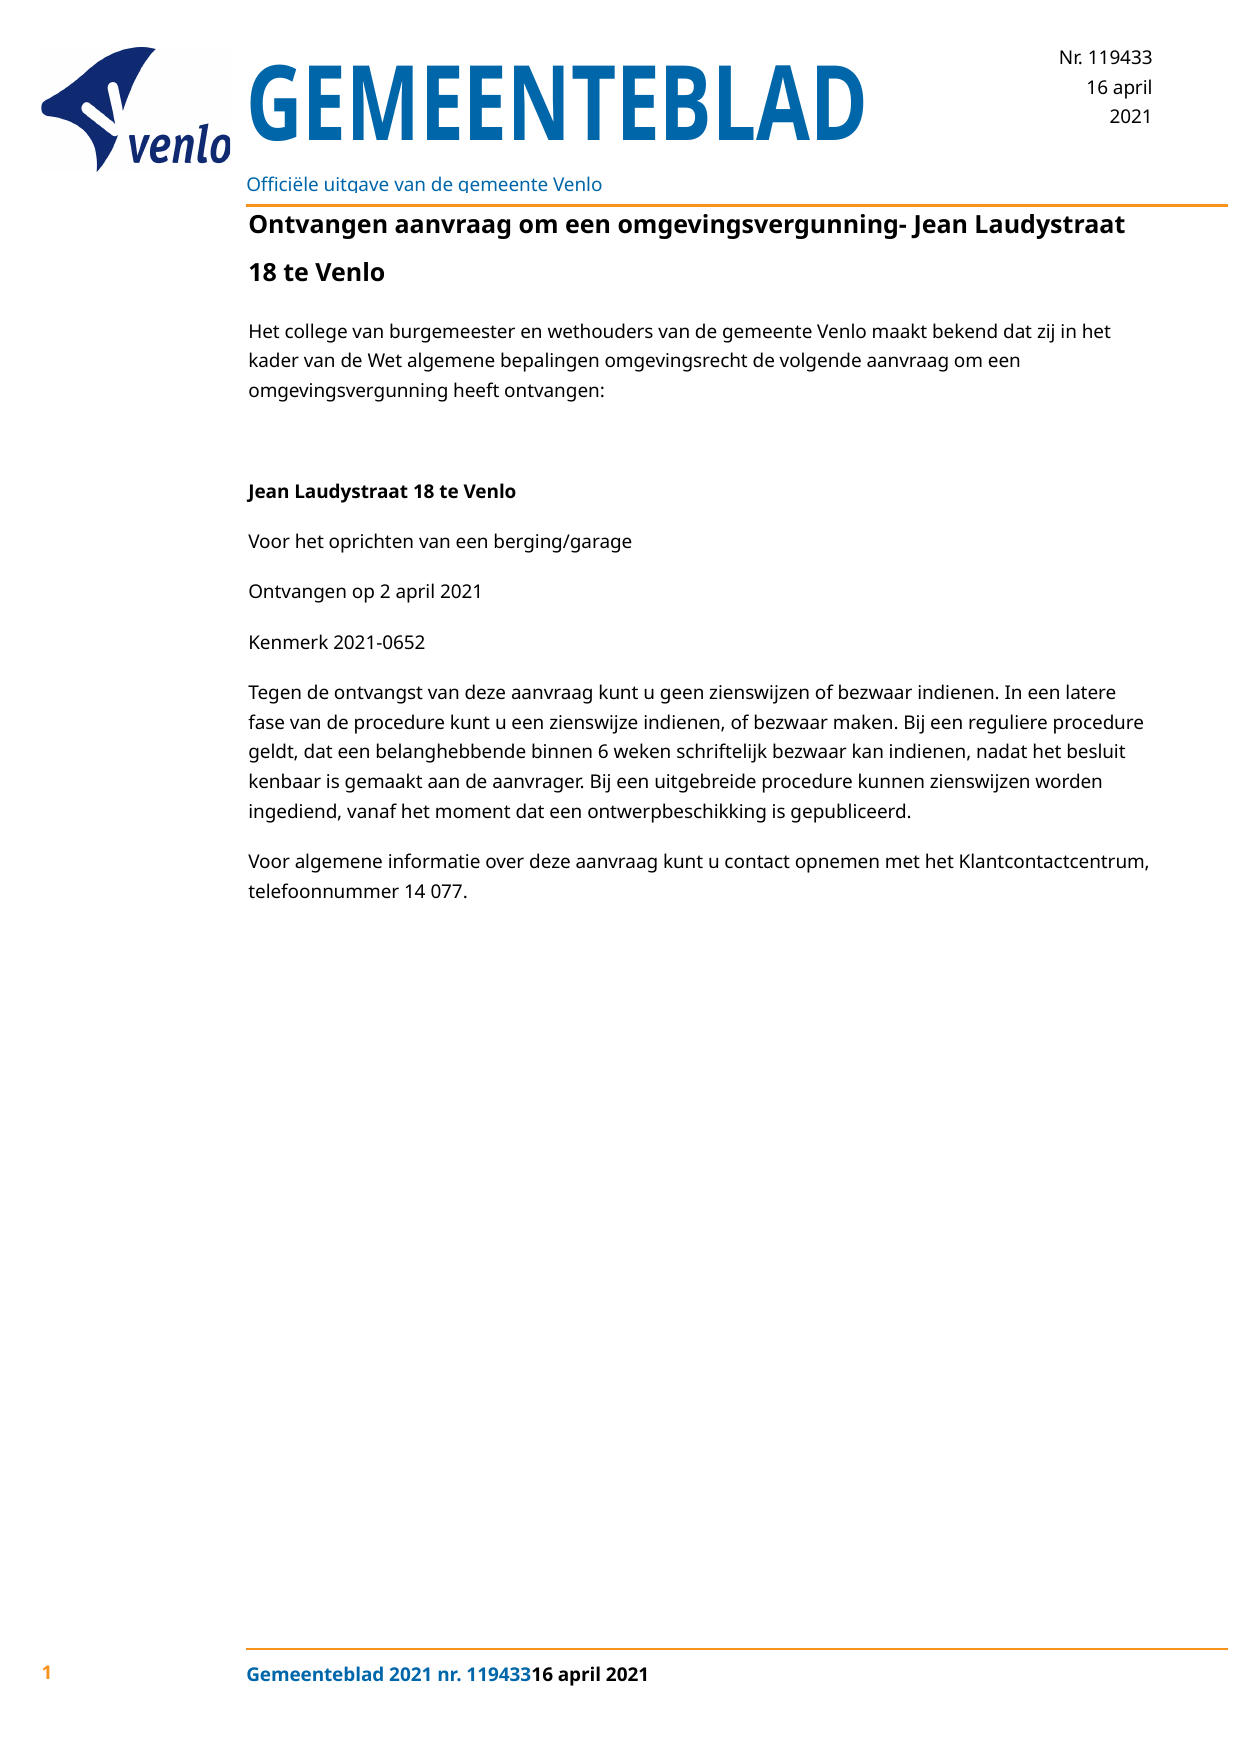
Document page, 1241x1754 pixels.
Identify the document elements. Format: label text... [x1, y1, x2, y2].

text Kenmerk 2021-0652 [248, 629, 1152, 655]
text Jean Laudystraat 18 te Venlo [248, 478, 1152, 504]
text Ontvangen aanvraag om een omgevingsvergunning- Jean Laudystraat 18 te Venlo [248, 207, 1152, 288]
text Het college van burgemeester en wethouders van de gemeente Venlo maakt bekend dat zij in het kader van de Wet algemene bepalingen omgevingsrecht de volgende aanvraag om een omgevingsvergunning heeft ontvangen: [248, 318, 1152, 403]
text Tegen de ontvangst van deze aanvraag kunt u geen zienswijzen of bezwaar indienen. In een latere fase van de procedure kunt u een zienswijze indienen, of bezwaar maken. Bij een reguliere procedure geldt, dat een belanghebbende binnen 6 weken schriftelijk bezwaar kan indienen, nadat het besluit kenbaar is gemaakt aan de aanvrager. Bij een uitgebreide procedure kunnen zienswijzen worden ingediend, vanaf het moment dat een ontwerpbeschikking is gepubliceerd. [248, 679, 1152, 824]
text Ontvangen op 2 april 2021 [248, 579, 1152, 604]
text Voor algemene informatie over deze aanvraag kunt u contact opnemen met het Klantcontactcentrum, telefoonnummer 14 077. [248, 848, 1152, 904]
text Voor het oprichten van een berging/garage [248, 528, 1152, 554]
picture [41, 47, 231, 172]
